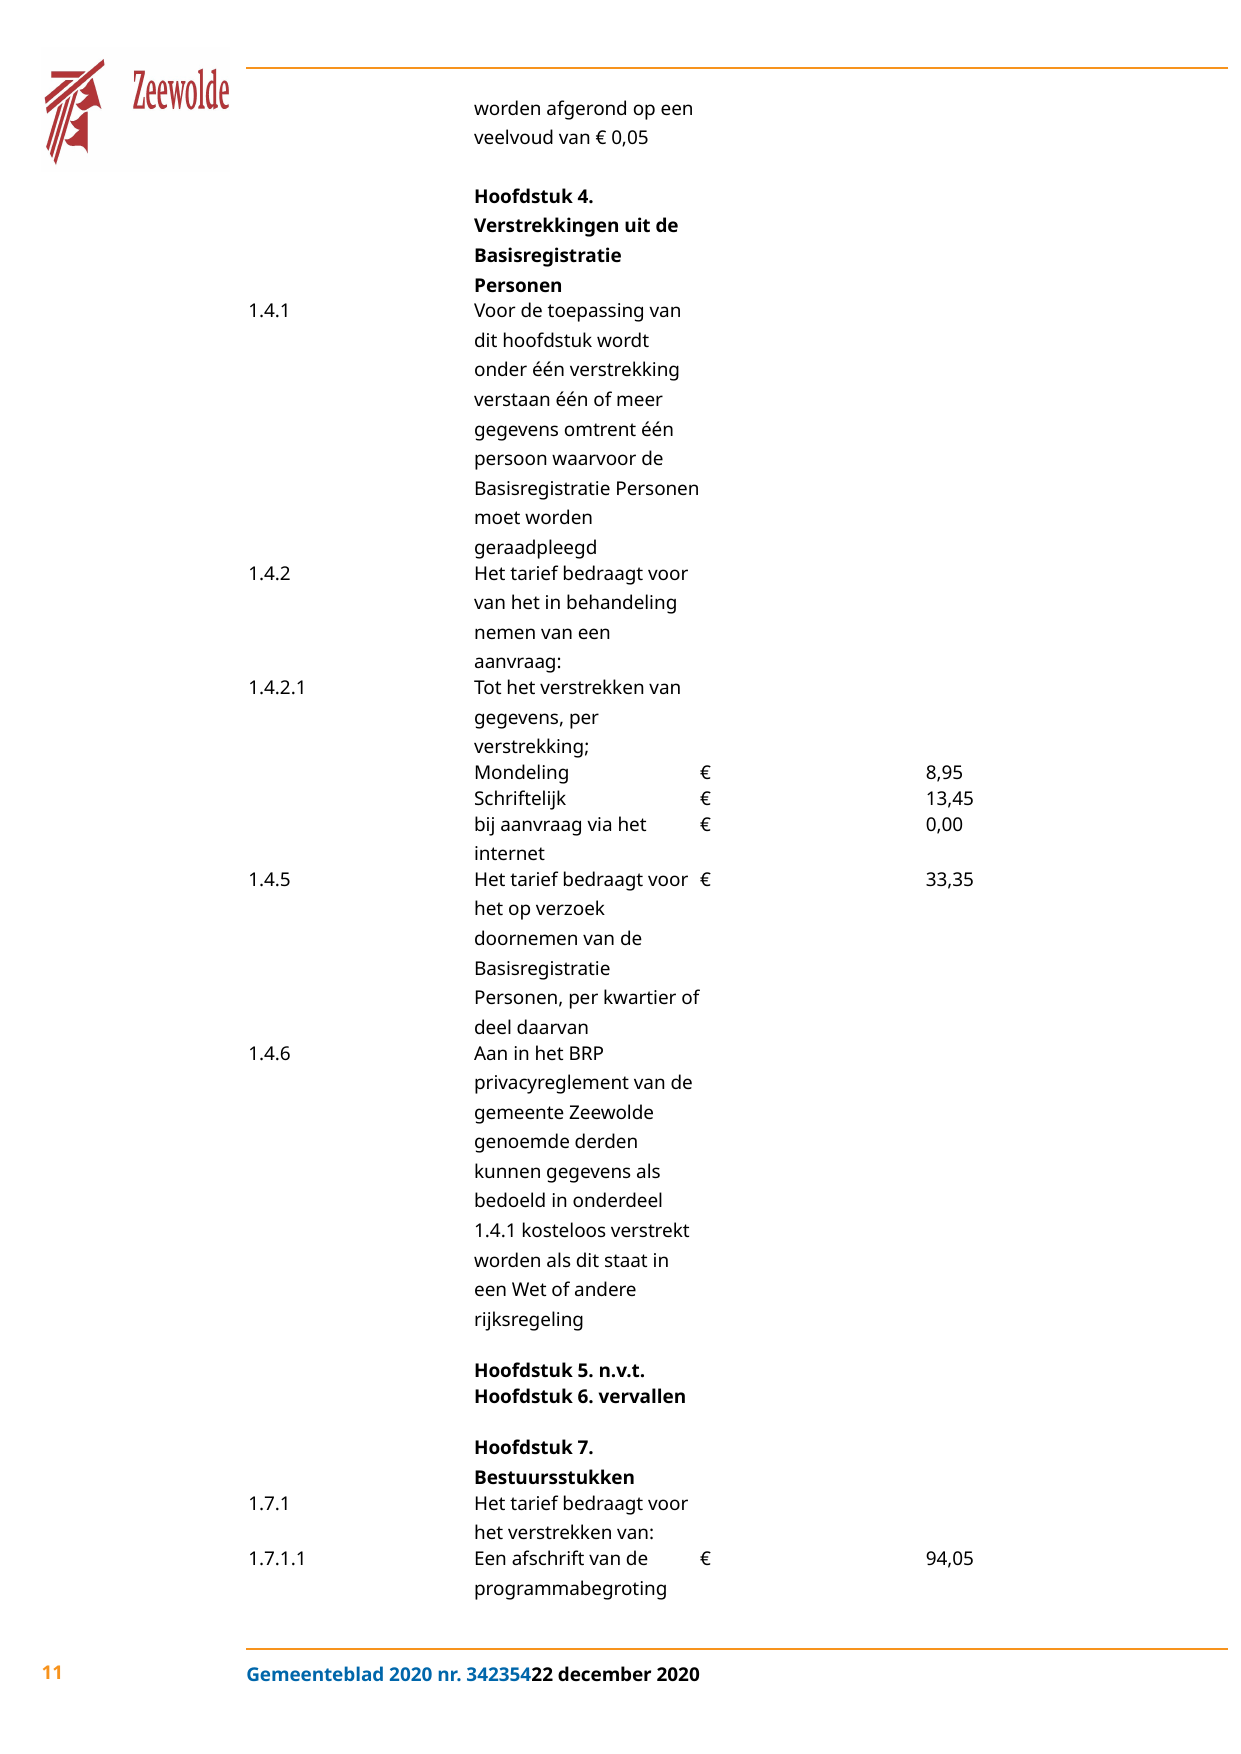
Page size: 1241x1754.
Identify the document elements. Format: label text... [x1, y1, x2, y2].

table_cell 1.4.5 [248, 866, 474, 1040]
table_cell worden afgerond op een veelvoud van € 0,05 [474, 95, 700, 150]
table_cell Tot het verstrekken van gegevens, per verstrekking; [474, 674, 700, 759]
table_cell [248, 95, 474, 150]
table_cell [248, 759, 474, 785]
picture [41, 47, 231, 172]
table_cell Hoofdstuk 5. n.v.t. [474, 1358, 700, 1383]
table_cell [700, 298, 926, 560]
table_cell [248, 1358, 474, 1383]
table_cell [248, 1409, 474, 1434]
table_cell [926, 95, 1152, 150]
table_cell [248, 785, 474, 811]
table_cell [926, 298, 1152, 560]
table_cell € [700, 785, 926, 811]
table_cell Hoofdstuk 7. Bestuursstukken [474, 1435, 700, 1490]
table_cell Het tarief bedraagt voor van het in behandeling nemen van een aanvraag: [474, 560, 700, 674]
table_cell [700, 1435, 926, 1490]
table_cell [926, 1490, 1152, 1545]
table_cell 8,95 [926, 759, 1152, 785]
table_cell [926, 1409, 1152, 1434]
table_cell Het tarief bedraagt voor het op verzoek doornemen van de Basisregistratie Personen, per kwartier of deel daarvan [474, 866, 700, 1040]
table_cell 1.4.2 [248, 560, 474, 674]
table_cell 1.4.1 [248, 298, 474, 560]
table_cell Schriftelijk [474, 785, 700, 811]
table_cell [926, 1332, 1152, 1357]
table_cell 13,45 [926, 785, 1152, 811]
table_cell [474, 1332, 700, 1357]
table_cell € [700, 866, 926, 1040]
table_cell [248, 1383, 474, 1409]
table_cell Voor de toepassing van dit hoofdstuk wordt onder één verstrekking verstaan één of meer gegevens omtrent één persoon waarvoor de Basisregistratie Personen moet worden geraadpleegd [474, 298, 700, 560]
table_header [700, 183, 926, 297]
table_header Hoofdstuk 4. Verstrekkingen uit de Basisregistratie Personen [474, 183, 700, 297]
table_cell Het tarief bedraagt voor het verstrekken van: [474, 1490, 700, 1545]
table_cell [926, 1435, 1152, 1490]
table_cell [926, 1040, 1152, 1332]
table_cell Aan in het BRP privacyreglement van de gemeente Zeewolde genoemde derden kunnen gegevens als bedoeld in onderdeel 1.4.1 kosteloos verstrekt worden als dit staat in een Wet of andere rijksregeling [474, 1040, 700, 1332]
table_cell [926, 560, 1152, 674]
table_cell [700, 1358, 926, 1383]
table_cell [700, 1332, 926, 1357]
table_cell [248, 811, 474, 866]
table_cell Hoofdstuk 6. vervallen [474, 1383, 700, 1409]
table_cell € [700, 1545, 926, 1601]
table_cell [926, 1383, 1152, 1409]
table_cell [700, 95, 926, 150]
table_cell [474, 1409, 700, 1434]
table_cell [926, 1358, 1152, 1383]
table_cell [926, 674, 1152, 759]
table_cell 1.7.1 [248, 1490, 474, 1545]
table_cell [248, 1332, 474, 1357]
table_cell [700, 1040, 926, 1332]
table_cell Mondeling [474, 759, 700, 785]
table_cell € [700, 759, 926, 785]
table_cell [248, 1435, 474, 1490]
table_cell 1.4.2.1 [248, 674, 474, 759]
table_cell Een afschrift van de programmabegroting [474, 1545, 700, 1601]
table_cell bij aanvraag via het internet [474, 811, 700, 866]
table_cell [700, 560, 926, 674]
table_cell 1.4.6 [248, 1040, 474, 1332]
table_header [926, 183, 1152, 297]
table_cell [700, 1490, 926, 1545]
table_header [248, 183, 474, 297]
table_cell 0,00 [926, 811, 1152, 866]
table_cell € [700, 811, 926, 866]
table_cell [700, 1409, 926, 1434]
table_cell [700, 674, 926, 759]
table_cell 33,35 [926, 866, 1152, 1040]
table_cell 1.7.1.1 [248, 1545, 474, 1601]
table_cell 94,05 [926, 1545, 1152, 1601]
table_cell [700, 1383, 926, 1409]
